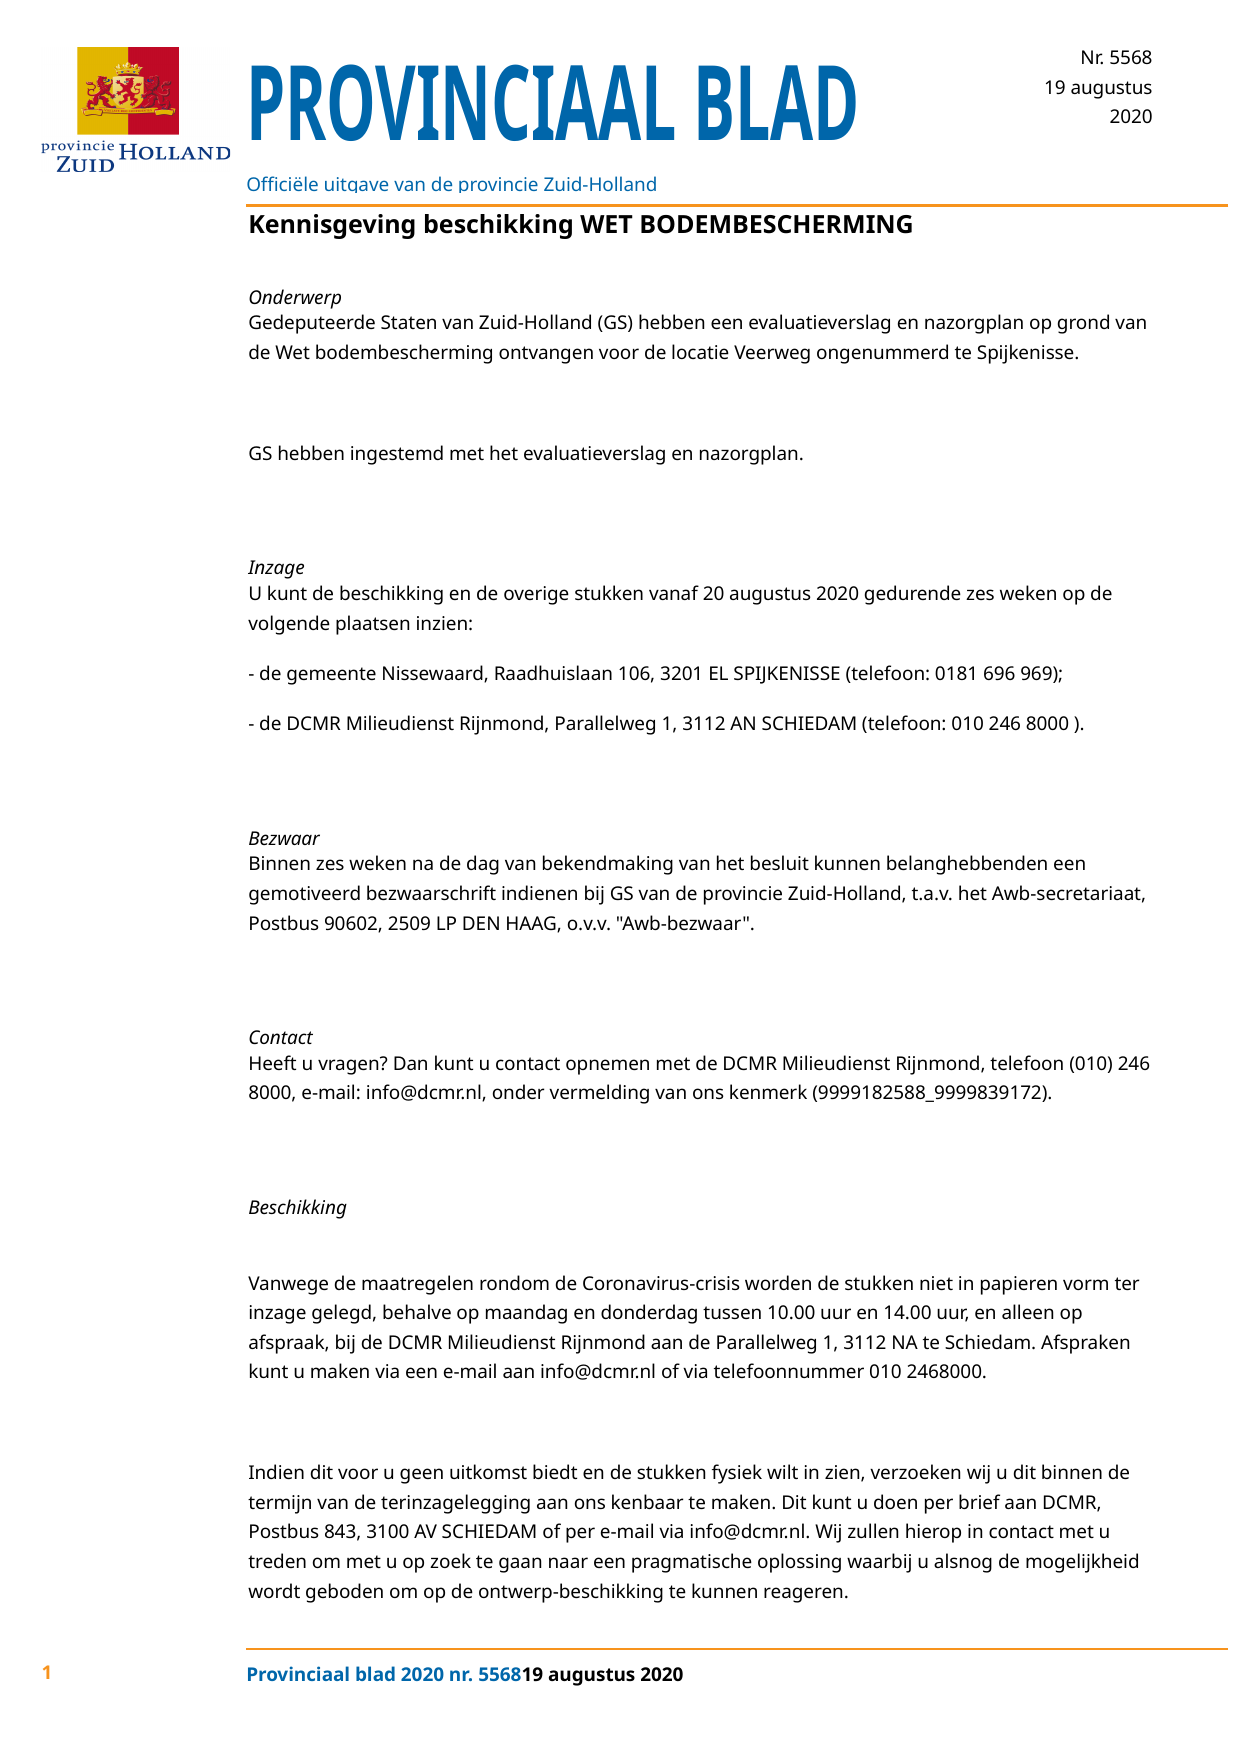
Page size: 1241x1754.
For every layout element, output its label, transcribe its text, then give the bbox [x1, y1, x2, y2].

picture [41, 47, 231, 172]
text - de DCMR Milieudienst Rijnmond, Parallelweg 1, 3112 AN SCHIEDAM (telefoon: 010 246 8000 ). [248, 711, 1152, 736]
text Indien dit voor u geen uitkomst biedt en de stukken fysiek wilt in zien, verzoeken wij u dit binnen de termijn van de terinzagelegging aan ons kenbaar te maken. Dit kunt u doen per brief aan DCMR, Postbus 843, 3100 AV SCHIEDAM of per e-mail via info@dcmr.nl. Wij zullen hierop in contact met u treden om met u op zoek te gaan naar een pragmatische oplossing waarbij u alsnog de mogelijkheid wordt geboden om op de ontwerp-beschikking te kunnen reageren. [248, 1459, 1152, 1604]
text Beschikking [248, 1194, 1152, 1219]
text GS hebben ingestemd met het evaluatieverslag en nazorgplan. [248, 440, 1152, 466]
text U kunt de beschikking en de overige stukken vanaf 20 augustus 2020 gedurende zes weken op de volgende plaatsen inzien: [248, 580, 1152, 635]
text Vanwege de maatregelen rondom de Coronavirus-crisis worden de stukken niet in papieren vorm ter inzage gelegd, behalve op maandag en donderdag tussen 10.00 uur en 14.00 uur, en alleen op afspraak, bij de DCMR Milieudienst Rijnmond aan de Parallelweg 1, 3112 NA te Schiedam. Afspraken kunt u maken via een e-mail aan info@dcmr.nl of via telefoonnummer 010 2468000. [248, 1270, 1152, 1384]
text Kennisgeving beschikking WET BODEMBESCHERMING [248, 207, 1152, 241]
text Gedeputeerde Staten van Zuid-Holland (GS) hebben een evaluatieverslag en nazorgplan op grond van de Wet bodembescherming ontvangen voor de locatie Veerweg ongenummerd te Spijkenisse. [248, 309, 1152, 365]
text Contact [248, 1024, 1152, 1050]
text - de gemeente Nissewaard, Raadhuislaan 106, 3201 EL SPIJKENISSE (telefoon: 0181 696 969); [248, 660, 1152, 686]
text Bezwaar [248, 825, 1152, 851]
text Heeft u vragen? Dan kunt u contact opnemen met de DCMR Milieudienst Rijnmond, telefoon (010) 246 8000, e-mail: info@dcmr.nl, onder vermelding van ons kenmerk (9999182588_9999839172). [248, 1050, 1152, 1105]
text Inzage [248, 554, 1152, 580]
text Onderwerp [248, 284, 1152, 309]
text Binnen zes weken na de dag van bekendmaking van het besluit kunnen belanghebbenden een gemotiveerd bezwaarschrift indienen bij GS van de provincie Zuid-Holland, t.a.v. het Awb-secretariaat, Postbus 90602, 2509 LP DEN HAAG, o.v.v. "Awb-bezwaar". [248, 851, 1152, 936]
